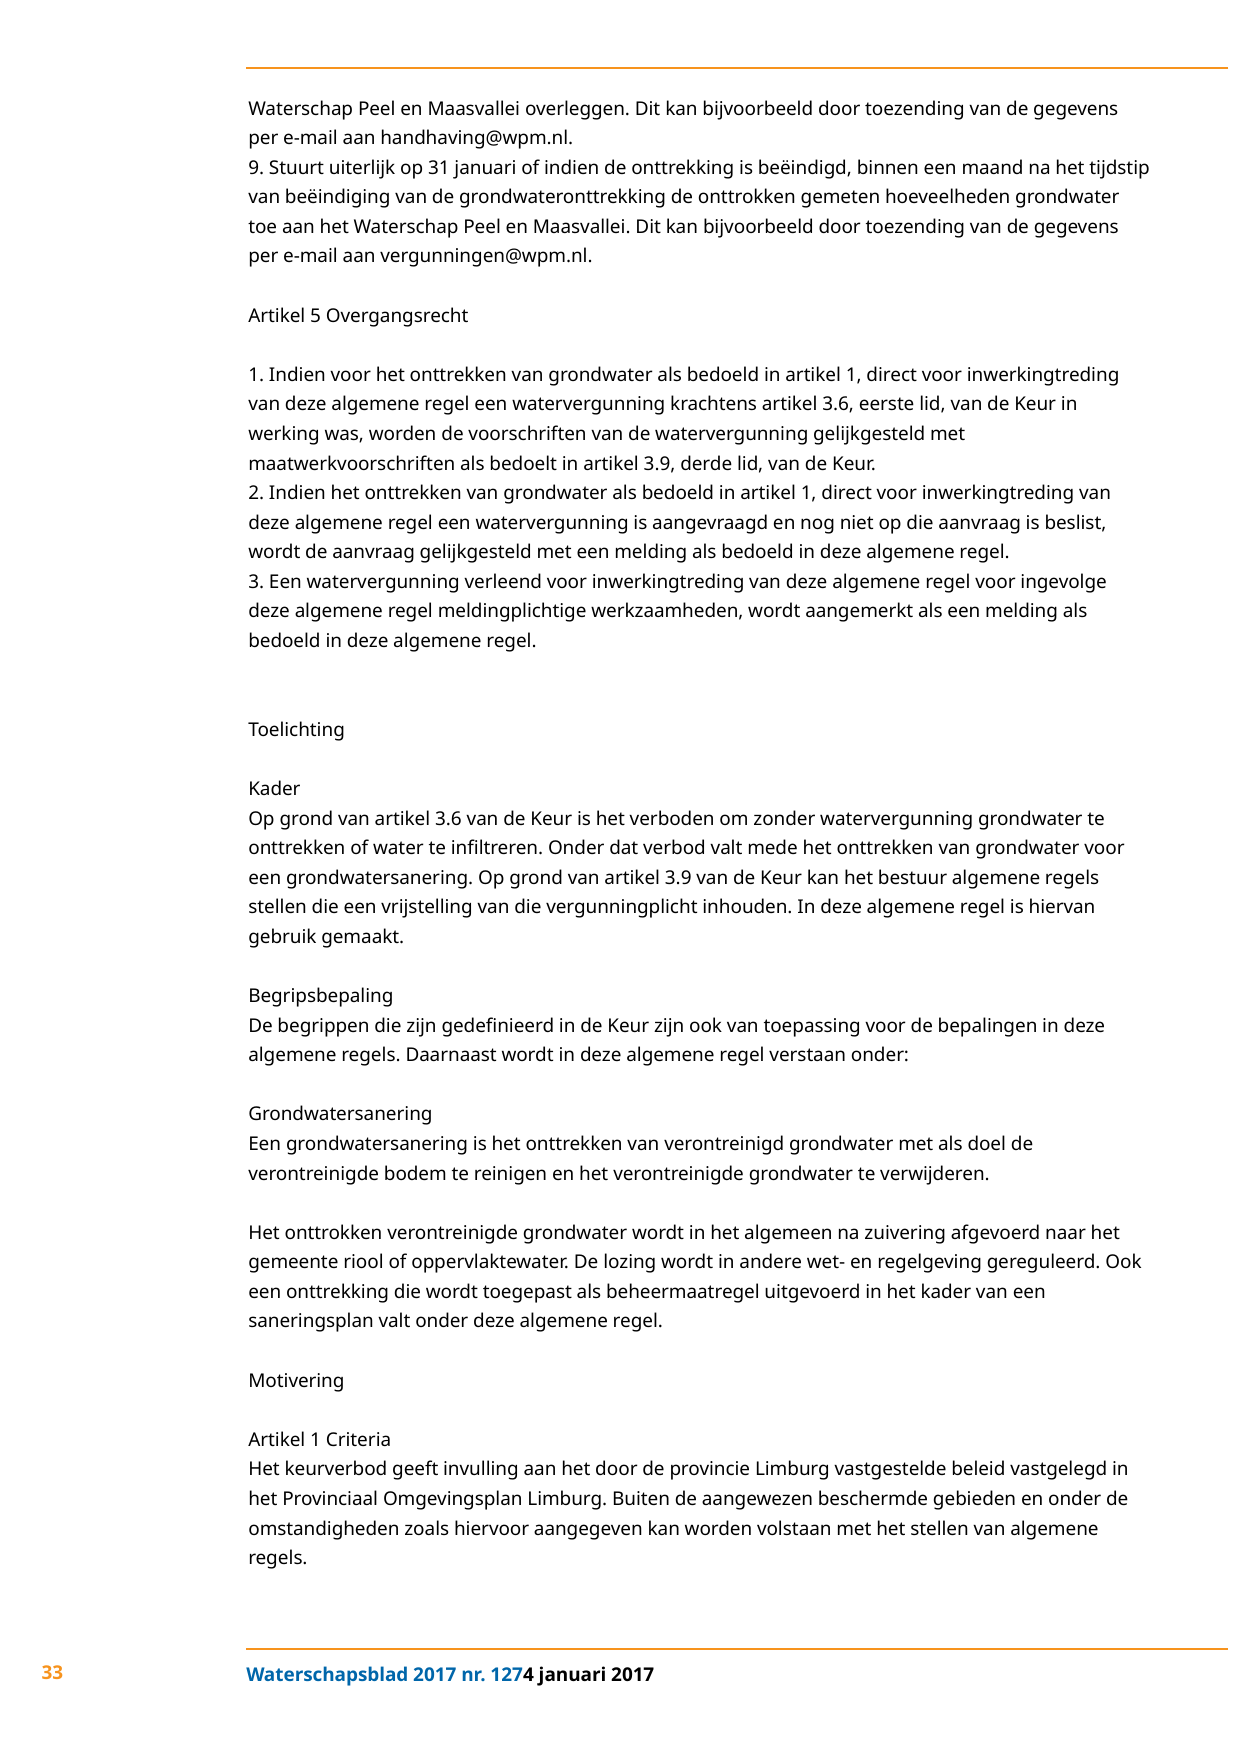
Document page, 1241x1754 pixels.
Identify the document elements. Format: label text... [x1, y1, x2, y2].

text Waterschap Peel en Maasvallei overleggen. Dit kan bijvoorbeeld door toezending van de gegevens per e-mail aan handhaving@wpm.nl. [248, 95, 1152, 150]
text Begripsbepaling [248, 982, 1152, 1008]
text Artikel 1 Criteria [248, 1426, 1152, 1452]
text Het keurverbod geeft invulling aan het door de provincie Limburg vastgestelde beleid vastgelegd in het Provinciaal Omgevingsplan Limburg. Buiten de aangewezen beschermde gebieden en onder de omstandigheden zoals hiervoor aangegeven kan worden volstaan met het stellen van algemene regels. [248, 1456, 1152, 1570]
text 2. Indien het onttrekken van grondwater als bedoeld in artikel 1, direct voor inwerkingtreding van deze algemene regel een watervergunning is aangevraagd en nog niet op die aanvraag is beslist, wordt de aanvraag gelijkgesteld met een melding als bedoeld in deze algemene regel. [248, 479, 1152, 564]
text Motivering [248, 1367, 1152, 1393]
text Artikel 5 Overgangsrecht [248, 302, 1152, 328]
text Toelichting [248, 716, 1152, 742]
picture [41, 47, 231, 172]
text Het onttrokken verontreinigde grondwater wordt in het algemeen na zuivering afgevoerd naar het gemeente riool of oppervlaktewater. De lozing wordt in andere wet- en regelgeving gereguleerd. Ook een onttrekking die wordt toegepast als beheermaatregel uitgevoerd in het kader van een saneringsplan valt onder deze algemene regel. [248, 1219, 1152, 1333]
text Kader [248, 775, 1152, 801]
text Grondwatersanering [248, 1101, 1152, 1126]
text 9. Stuurt uiterlijk op 31 januari of indien de onttrekking is beëindigd, binnen een maand na het tijdstip van beëindiging van de grondwateronttrekking de onttrokken gemeten hoeveelheden grondwater toe aan het Waterschap Peel en Maasvallei. Dit kan bijvoorbeeld door toezending van de gegevens per e-mail aan vergunningen@wpm.nl. [248, 154, 1152, 268]
text 3. Een watervergunning verleend voor inwerkingtreding van deze algemene regel voor ingevolge deze algemene regel meldingplichtige werkzaamheden, wordt aangemerkt als een melding als bedoeld in deze algemene regel. [248, 568, 1152, 653]
text 1. Indien voor het onttrekken van grondwater als bedoeld in artikel 1, direct voor inwerkingtreding van deze algemene regel een watervergunning krachtens artikel 3.6, eerste lid, van de Keur in werking was, worden de voorschriften van de watervergunning gelijkgesteld met maatwerkvoorschriften als bedoelt in artikel 3.9, derde lid, van de Keur. [248, 361, 1152, 476]
text De begrippen die zijn gedefinieerd in de Keur zijn ook van toepassing voor de bepalingen in deze algemene regels. Daarnaast wordt in deze algemene regel verstaan onder: [248, 1012, 1152, 1067]
text Een grondwatersanering is het onttrekken van verontreinigd grondwater met als doel de verontreinigde bodem te reinigen en het verontreinigde grondwater te verwijderen. [248, 1130, 1152, 1186]
text Op grond van artikel 3.6 van de Keur is het verboden om zonder watervergunning grondwater te onttrekken of water te infiltreren. Onder dat verbod valt mede het onttrekken van grondwater voor een grondwatersanering. Op grond van artikel 3.9 van de Keur kan het bestuur algemene regels stellen die een vrijstelling van die vergunningplicht inhouden. In deze algemene regel is hiervan gebruik gemaakt. [248, 805, 1152, 949]
